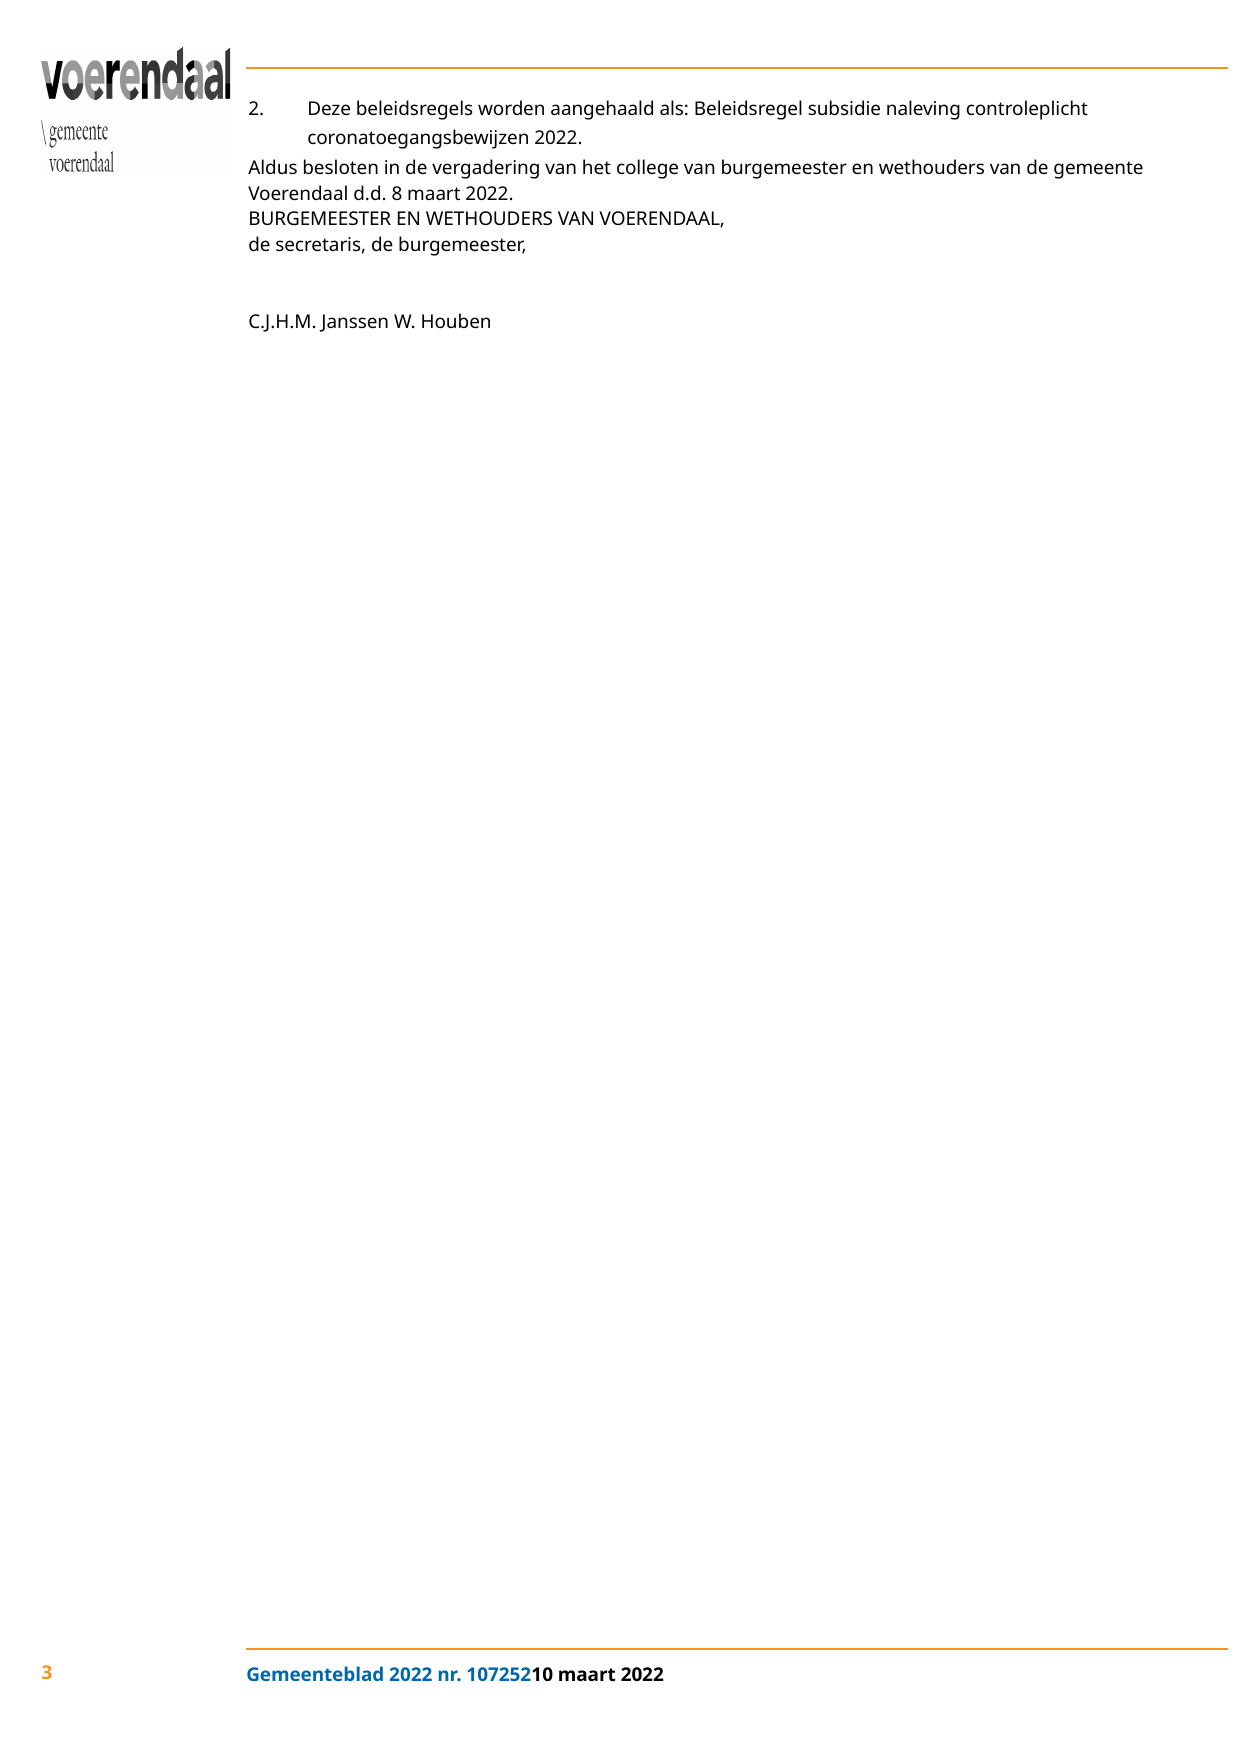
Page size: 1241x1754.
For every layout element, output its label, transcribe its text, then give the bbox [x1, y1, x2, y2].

text BURGEMEESTER EN WETHOUDERS VAN VOERENDAAL, [248, 205, 1152, 231]
text Aldus besloten in de vergadering van het college van burgemeester en wethouders van de gemeente Voerendaal d.d. 8 maart 2022. [248, 154, 1152, 205]
text de secretaris, de burgemeester, [248, 231, 1152, 257]
picture [41, 47, 231, 172]
list Deze beleidsregels worden aangehaald als: Beleidsregel subsidie naleving controleplicht coronatoegangsbewijzen 2022. [248, 95, 1152, 150]
text C.J.H.M. Janssen W. Houben [248, 308, 1152, 334]
